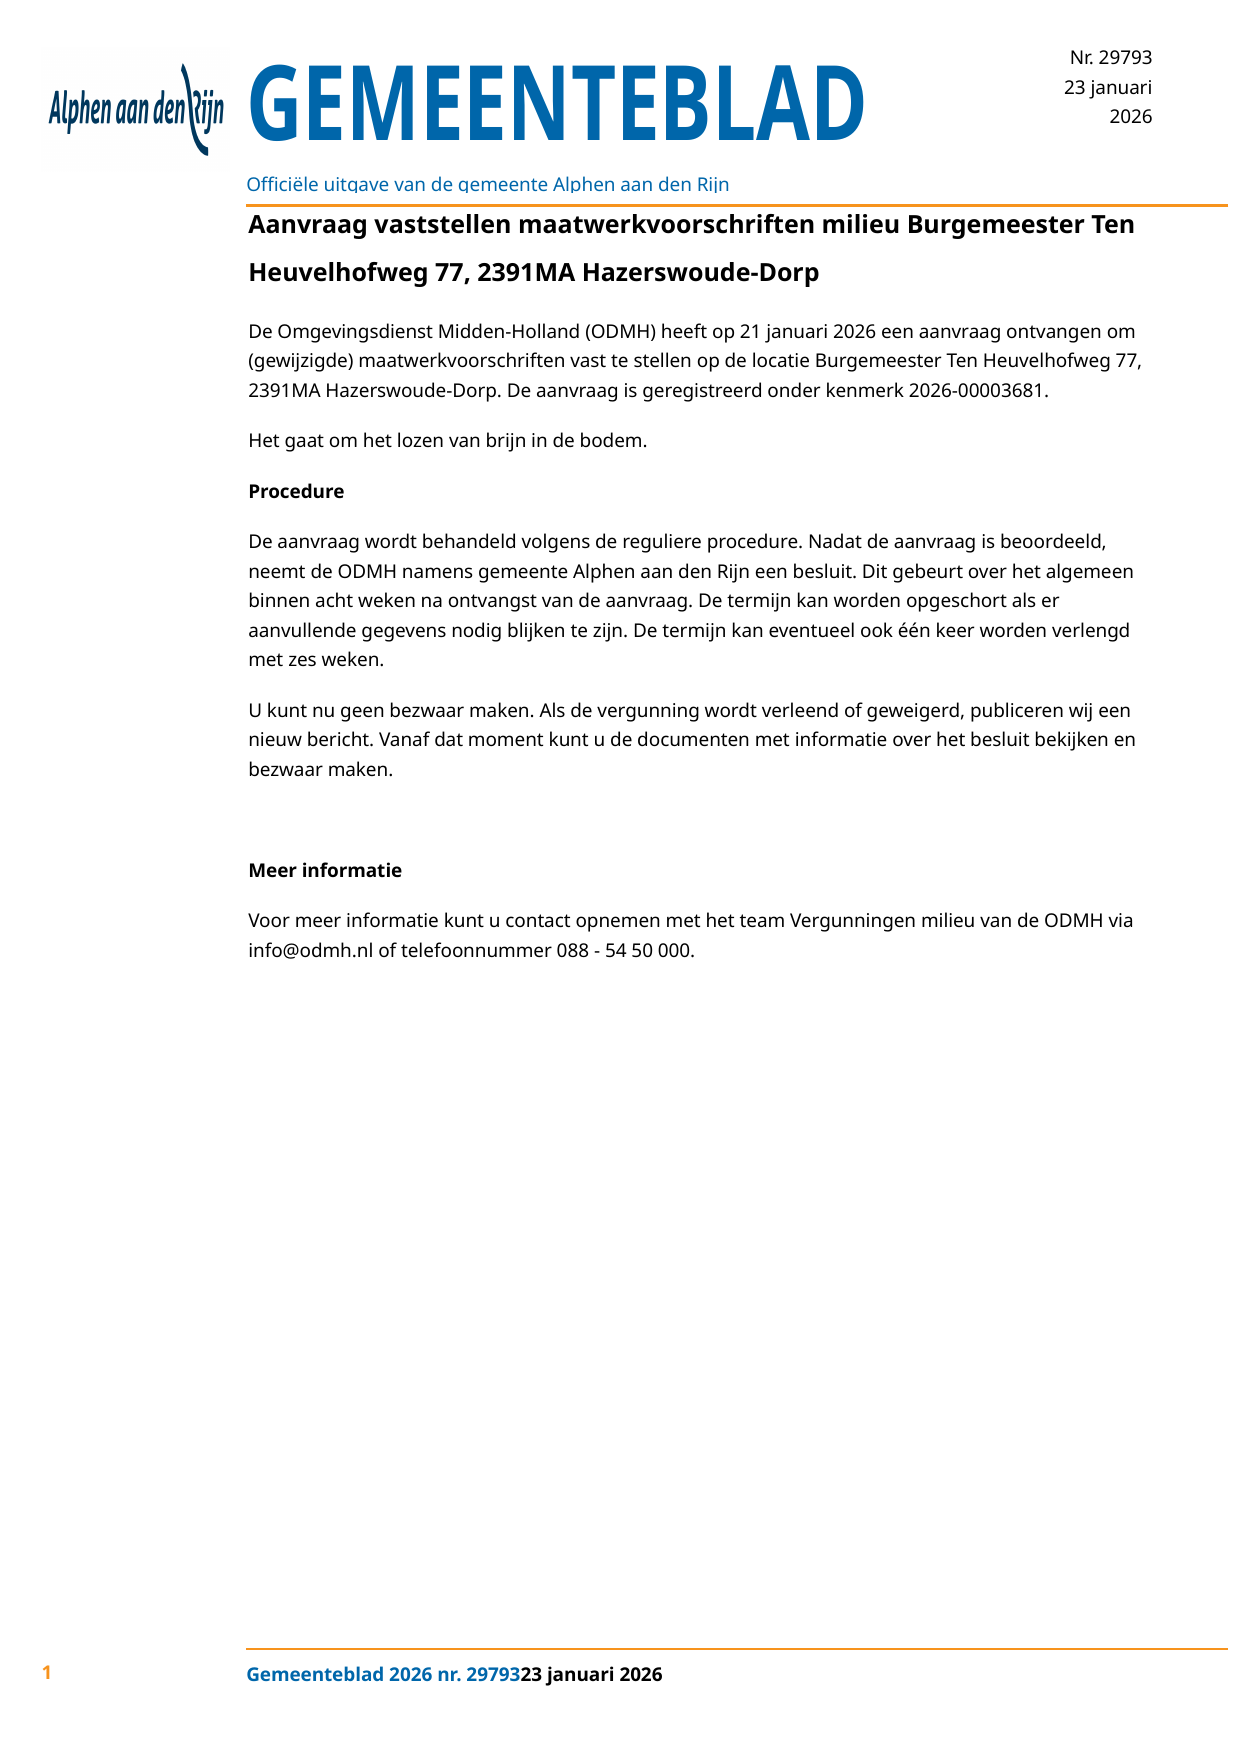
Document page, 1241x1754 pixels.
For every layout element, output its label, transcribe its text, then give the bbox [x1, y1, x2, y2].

text Het gaat om het lozen van brijn in de bodem. [248, 427, 1152, 453]
text U kunt nu geen bezwaar maken. Als de vergunning wordt verleend of geweigerd, publiceren wij een nieuw bericht. Vanaf dat moment kunt u de documenten met informatie over het besluit bekijken en bezwaar maken. [248, 697, 1152, 782]
text De aanvraag wordt behandeld volgens de reguliere procedure. Nadat de aanvraag is beoordeeld, neemt de ODMH namens gemeente Alphen aan den Rijn een besluit. Dit gebeurt over het algemeen binnen acht weken na ontvangst van de aanvraag. De termijn kan worden opgeschort als er aanvullende gegevens nodig blijken te zijn. De termijn kan eventueel ook één keer worden verlengd met zes weken. [248, 528, 1152, 672]
text Meer informatie [248, 857, 1152, 883]
text Aanvraag vaststellen maatwerkvoorschriften milieu Burgemeester Ten Heuvelhofweg 77, 2391MA Hazerswoude-Dorp [248, 207, 1152, 288]
text De Omgevingsdienst Midden-Holland (ODMH) heeft op 21 januari 2026 een aanvraag ontvangen om (gewijzigde) maatwerkvoorschriften vast te stellen op de locatie Burgemeester Ten Heuvelhofweg 77, 2391MA Hazerswoude-Dorp. De aanvraag is geregistreerd onder kenmerk 2026-00003681. [248, 318, 1152, 403]
text Voor meer informatie kunt u contact opnemen met het team Vergunningen milieu van de ODMH via info@odmh.nl of telefoonnummer 088 - 54 50 000. [248, 907, 1152, 963]
picture [41, 47, 231, 172]
text Procedure [248, 478, 1152, 504]
